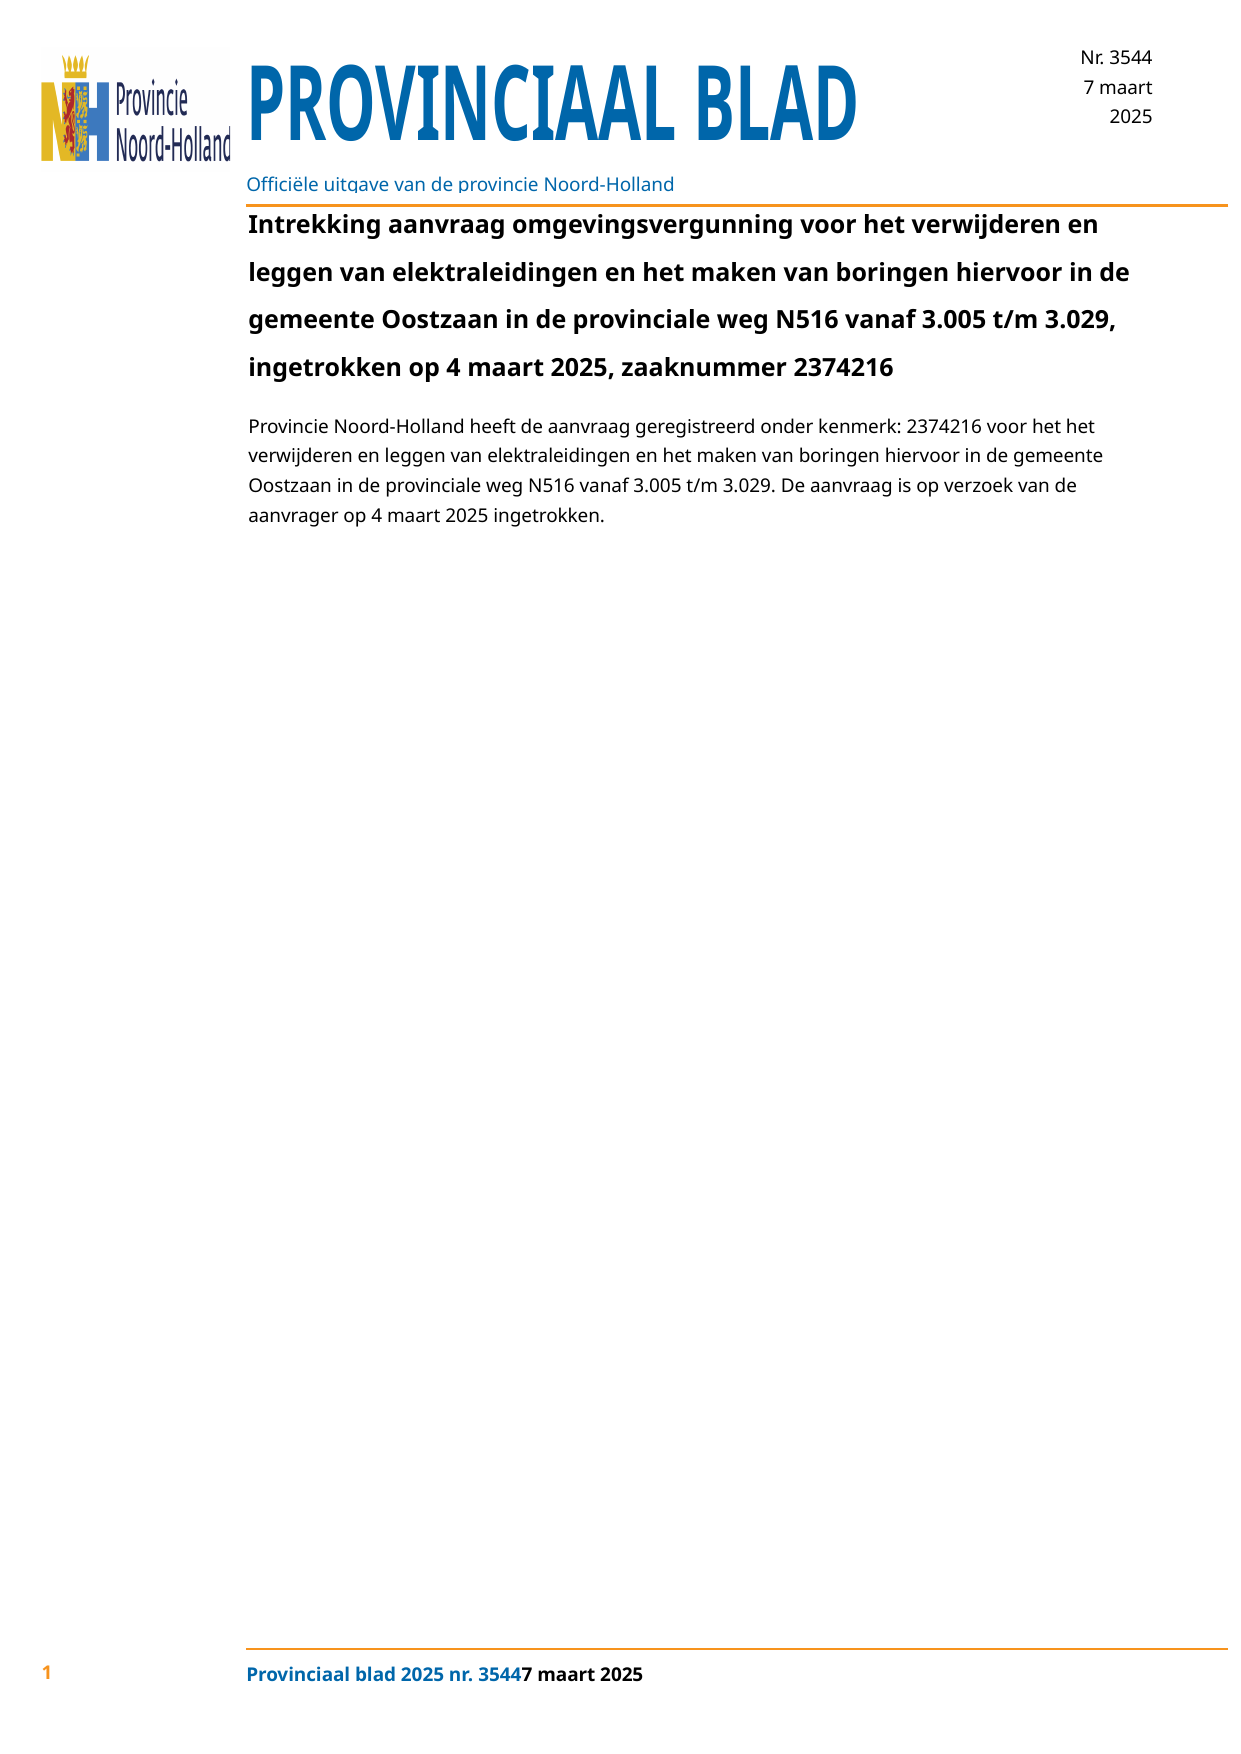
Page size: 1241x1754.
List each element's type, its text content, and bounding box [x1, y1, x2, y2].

text Provincie Noord-Holland heeft de aanvraag geregistreerd onder kenmerk: 2374216 voor het het verwijderen en leggen van elektraleidingen en het maken van boringen hiervoor in de gemeente Oostzaan in de provinciale weg N516 vanaf 3.005 t/m 3.029. De aanvraag is op verzoek van de aanvrager op 4 maart 2025 ingetrokken. [248, 413, 1152, 528]
text Intrekking aanvraag omgevingsvergunning voor het verwijderen en leggen van elektraleidingen en het maken van boringen hiervoor in de gemeente Oostzaan in de provinciale weg N516 vanaf 3.005 t/m 3.029, ingetrokken op 4 maart 2025, zaaknummer 2374216 [248, 207, 1152, 384]
picture [41, 47, 231, 172]
